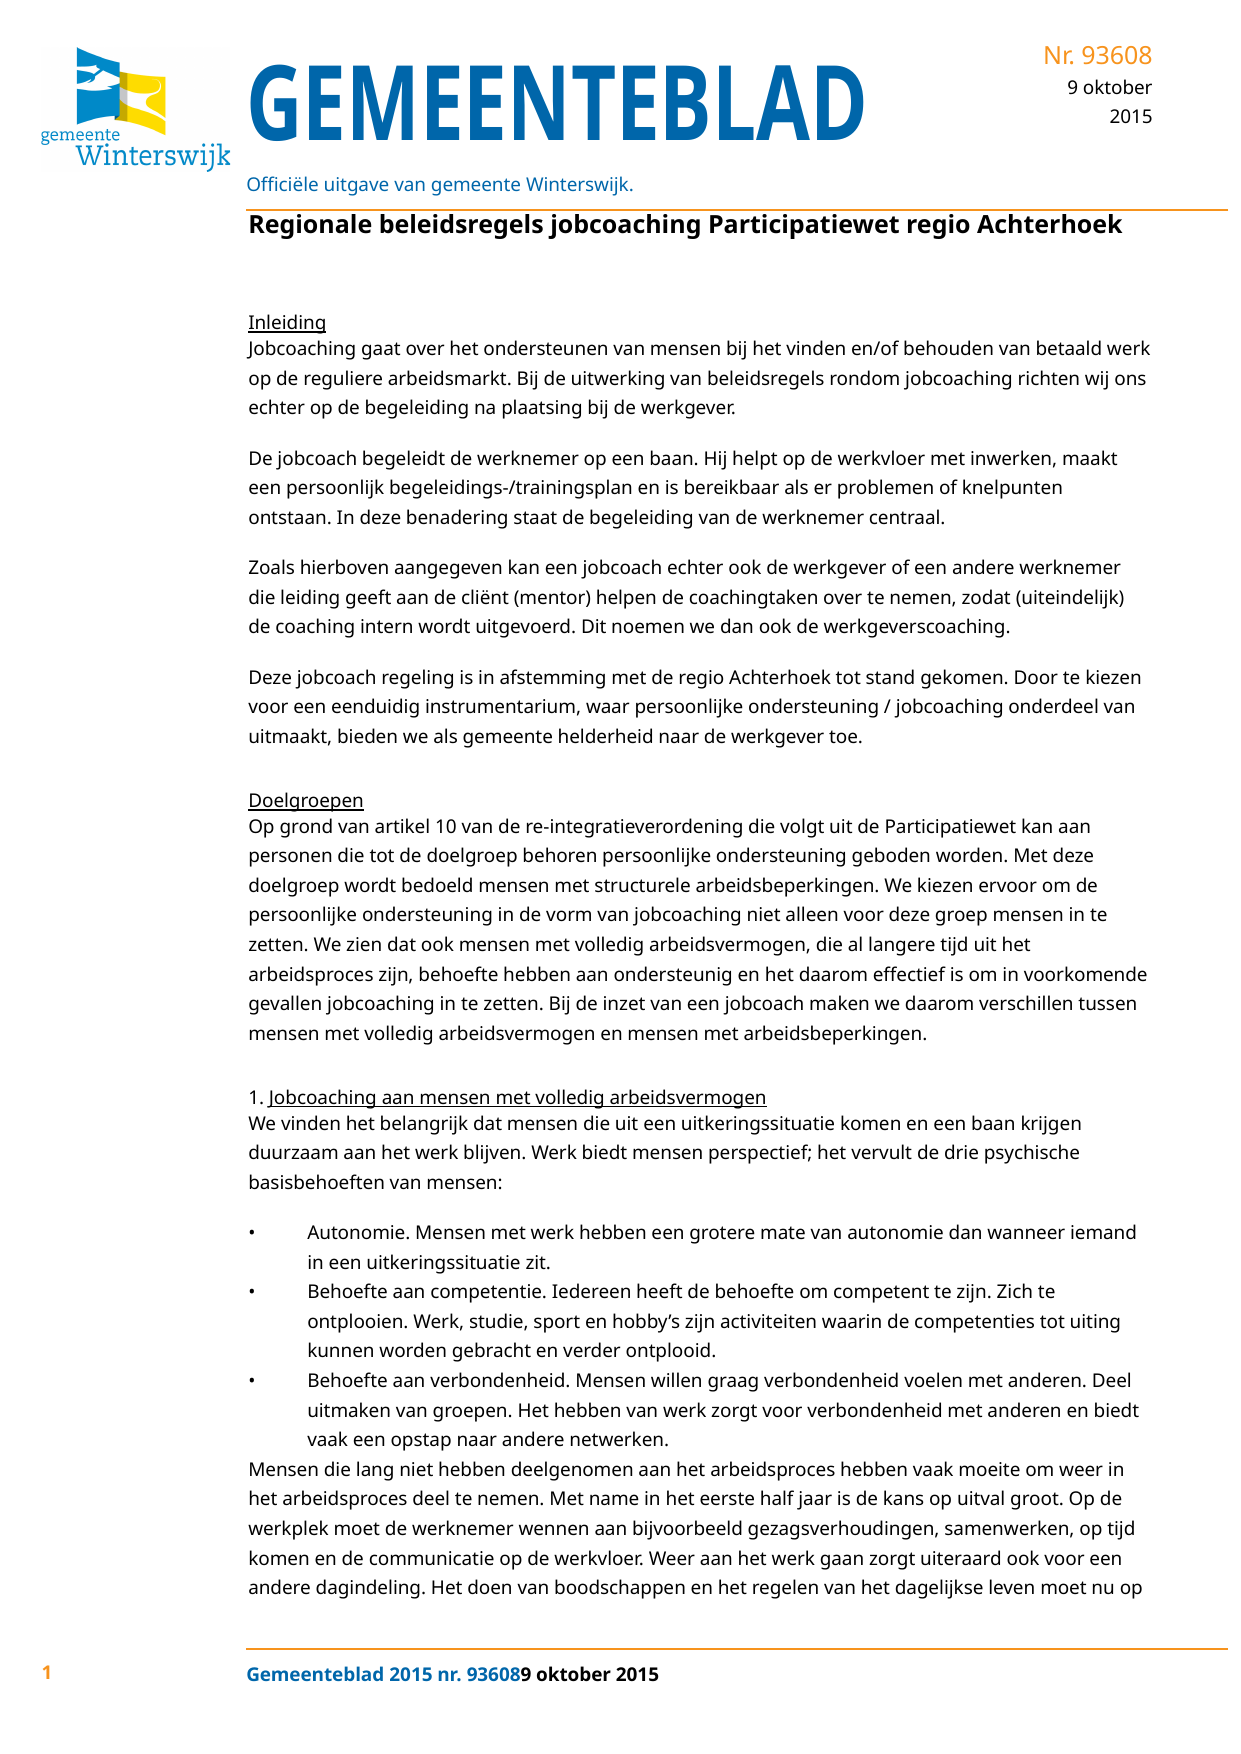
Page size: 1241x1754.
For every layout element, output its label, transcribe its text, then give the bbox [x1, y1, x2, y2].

text Zoals hierboven aangegeven kan een jobcoach echter ook de werkgever of een andere werknemer die leiding geeft aan de cliënt (mentor) helpen de coachingtaken over te nemen, zodat (uiteindelijk) de coaching intern wordt uitgevoerd. Dit noemen we dan ook de werkgeverscoaching. [248, 554, 1152, 639]
text Doelgroepen [248, 787, 1152, 813]
text De jobcoach begeleidt de werknemer op een baan. Hij helpt op de werkvloer met inwerken, maakt een persoonlijk begeleidings-/trainingsplan en is bereikbaar als er problemen of knelpunten ontstaan. In deze benadering staat de begeleiding van de werknemer centraal. [248, 445, 1152, 530]
text Deze jobcoach regeling is in afstemming met de regio Achterhoek tot stand gekomen. Door te kiezen voor een eenduidig instrumentarium, waar persoonlijke ondersteuning / jobcoaching onderdeel van uitmaakt, bieden we als gemeente helderheid naar de werkgever toe. [248, 664, 1152, 749]
picture [41, 47, 231, 172]
list Behoefte aan competentie. Iedereen heeft de behoefte om competent te zijn. Zich te ontplooien. Werk, studie, sport en hobby’s zijn activiteiten waarin de competenties tot uiting kunnen worden gebracht en verder ontplooid. [248, 1278, 1152, 1363]
text Mensen die lang niet hebben deelgenomen aan het arbeidsproces hebben vaak moeite om weer in het arbeidsproces deel te nemen. Met name in het eerste half jaar is de kans op uitval groot. Op de werkplek moet de werknemer wennen aan bijvoorbeeld gezagsverhoudingen, samenwerken, op tijd komen en de communicatie op de werkvloer. Weer aan het werk gaan zorgt uiteraard ook voor een andere dagindeling. Het doen van boodschappen en het regelen van het dagelijkse leven moet nu op [248, 1456, 1152, 1600]
text We vinden het belangrijk dat mensen die uit een uitkeringssituatie komen en een baan krijgen duurzaam aan het werk blijven. Werk biedt mensen perspectief; het vervult de drie psychische basisbehoeften van mensen: [248, 1110, 1152, 1194]
list Autonomie. Mensen met werk hebben een grotere mate van autonomie dan wanneer iemand in een uitkeringssituatie zit. [248, 1219, 1152, 1274]
list Behoefte aan verbondenheid. Mensen willen graag verbondenheid voelen met anderen. Deel uitmaken van groepen. Het hebben van werk zorgt voor verbondenheid met anderen en biedt vaak een opstap naar andere netwerken. [248, 1367, 1152, 1452]
picture [225, 153, 231, 162]
text Regionale beleidsregels jobcoaching Participatiewet regio Achterhoek [248, 211, 1152, 241]
text 1. Jobcoaching aan mensen met volledig arbeidsvermogen [248, 1084, 1152, 1110]
text Inleiding [248, 309, 1152, 335]
text Op grond van artikel 10 van de re-integratieverordening die volgt uit de Participatiewet kan aan personen die tot de doelgroep behoren persoonlijke ondersteuning geboden worden. Met deze doelgroep wordt bedoeld mensen met structurele arbeidsbeperkingen. We kiezen ervoor om de persoonlijke ondersteuning in de vorm van jobcoaching niet alleen voor deze groep mensen in te zetten. We zien dat ook mensen met volledig arbeidsvermogen, die al langere tijd uit het arbeidsproces zijn, behoefte hebben aan ondersteunig en het daarom effectief is om in voorkomende gevallen jobcoaching in te zetten. Bij de inzet van een jobcoach maken we daarom verschillen tussen mensen met volledig arbeidsvermogen en mensen met arbeidsbeperkingen. [248, 813, 1152, 1046]
text Jobcoaching gaat over het ondersteunen van mensen bij het vinden en/of behouden van betaald werk op de reguliere arbeidsmarkt. Bij de uitwerking van beleidsregels rondom jobcoaching richten wij ons echter op de begeleiding na plaatsing bij de werkgever. [248, 335, 1152, 420]
